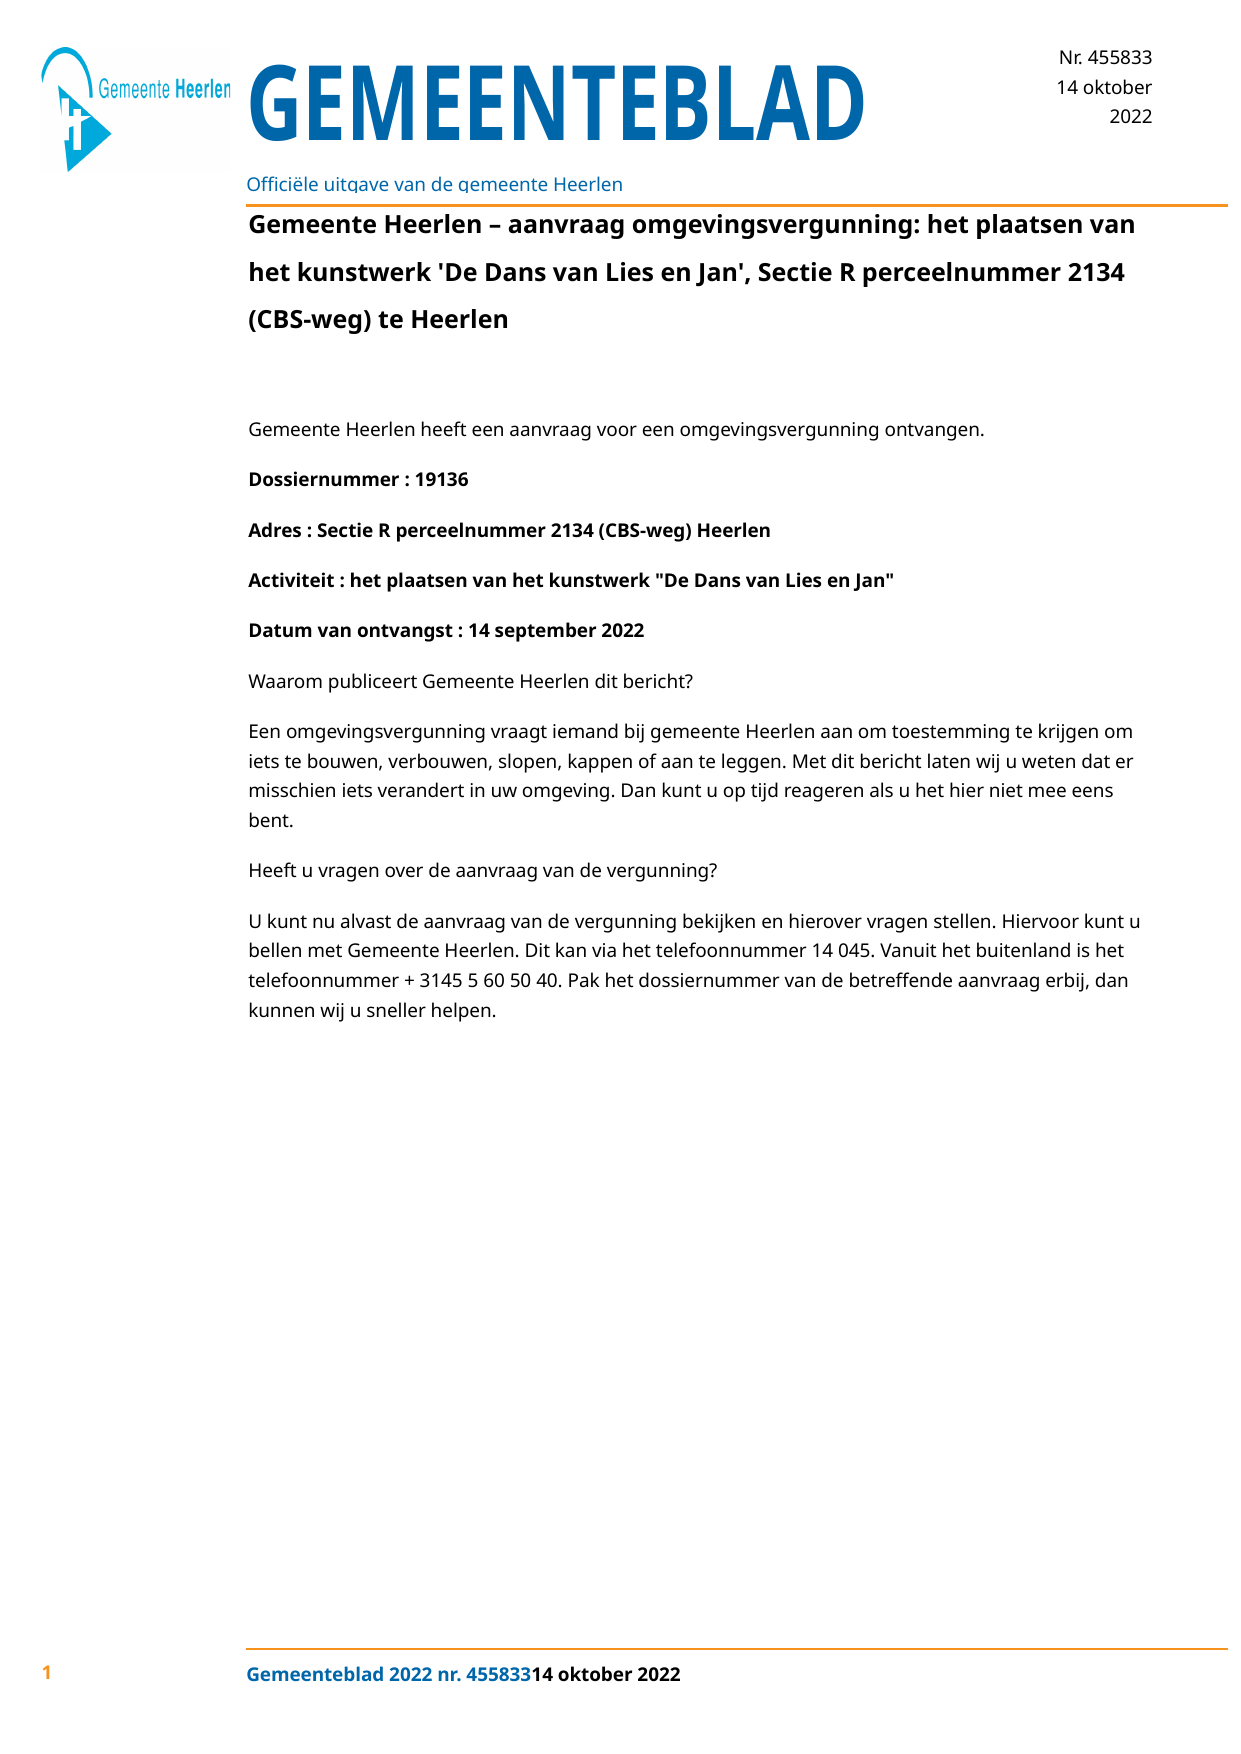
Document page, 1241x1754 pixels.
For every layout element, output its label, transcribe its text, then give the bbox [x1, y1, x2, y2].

picture [41, 47, 231, 172]
text U kunt nu alvast de aanvraag van de vergunning bekijken en hierover vragen stellen. Hiervoor kunt u bellen met Gemeente Heerlen. Dit kan via het telefoonnummer 14 045. Vanuit het buitenland is het telefoonnummer + 3145 5 60 50 40. Pak het dossiernummer van de betreffende aanvraag erbij, dan kunnen wij u sneller helpen. [248, 908, 1152, 1022]
text Adres : Sectie R perceelnummer 2134 (CBS-weg) Heerlen [248, 517, 1152, 542]
text Gemeente Heerlen – aanvraag omgevingsvergunning: het plaatsen van het kunstwerk 'De Dans van Lies en Jan', Sectie R perceelnummer 2134 (CBS-weg) te Heerlen [248, 207, 1152, 336]
text Waarom publiceert Gemeente Heerlen dit bericht? [248, 668, 1152, 694]
text Dossiernummer : 19136 [248, 466, 1152, 492]
text Heeft u vragen over de aanvraag van de vergunning? [248, 858, 1152, 883]
text Datum van ontvangst : 14 september 2022 [248, 618, 1152, 643]
picture [41, 47, 59, 70]
text Gemeente Heerlen heeft een aanvraag voor een omgevingsvergunning ontvangen. [248, 416, 1152, 442]
text Een omgevingsvergunning vraagt iemand bij gemeente Heerlen aan om toestemming te krijgen om iets te bouwen, verbouwen, slopen, kappen of aan te leggen. Met dit bericht laten wij u weten dat er misschien iets verandert in uw omgeving. Dan kunt u op tijd reageren als u het hier niet mee eens bent. [248, 718, 1152, 833]
text Activiteit : het plaatsen van het kunstwerk "De Dans van Lies en Jan" [248, 567, 1152, 593]
